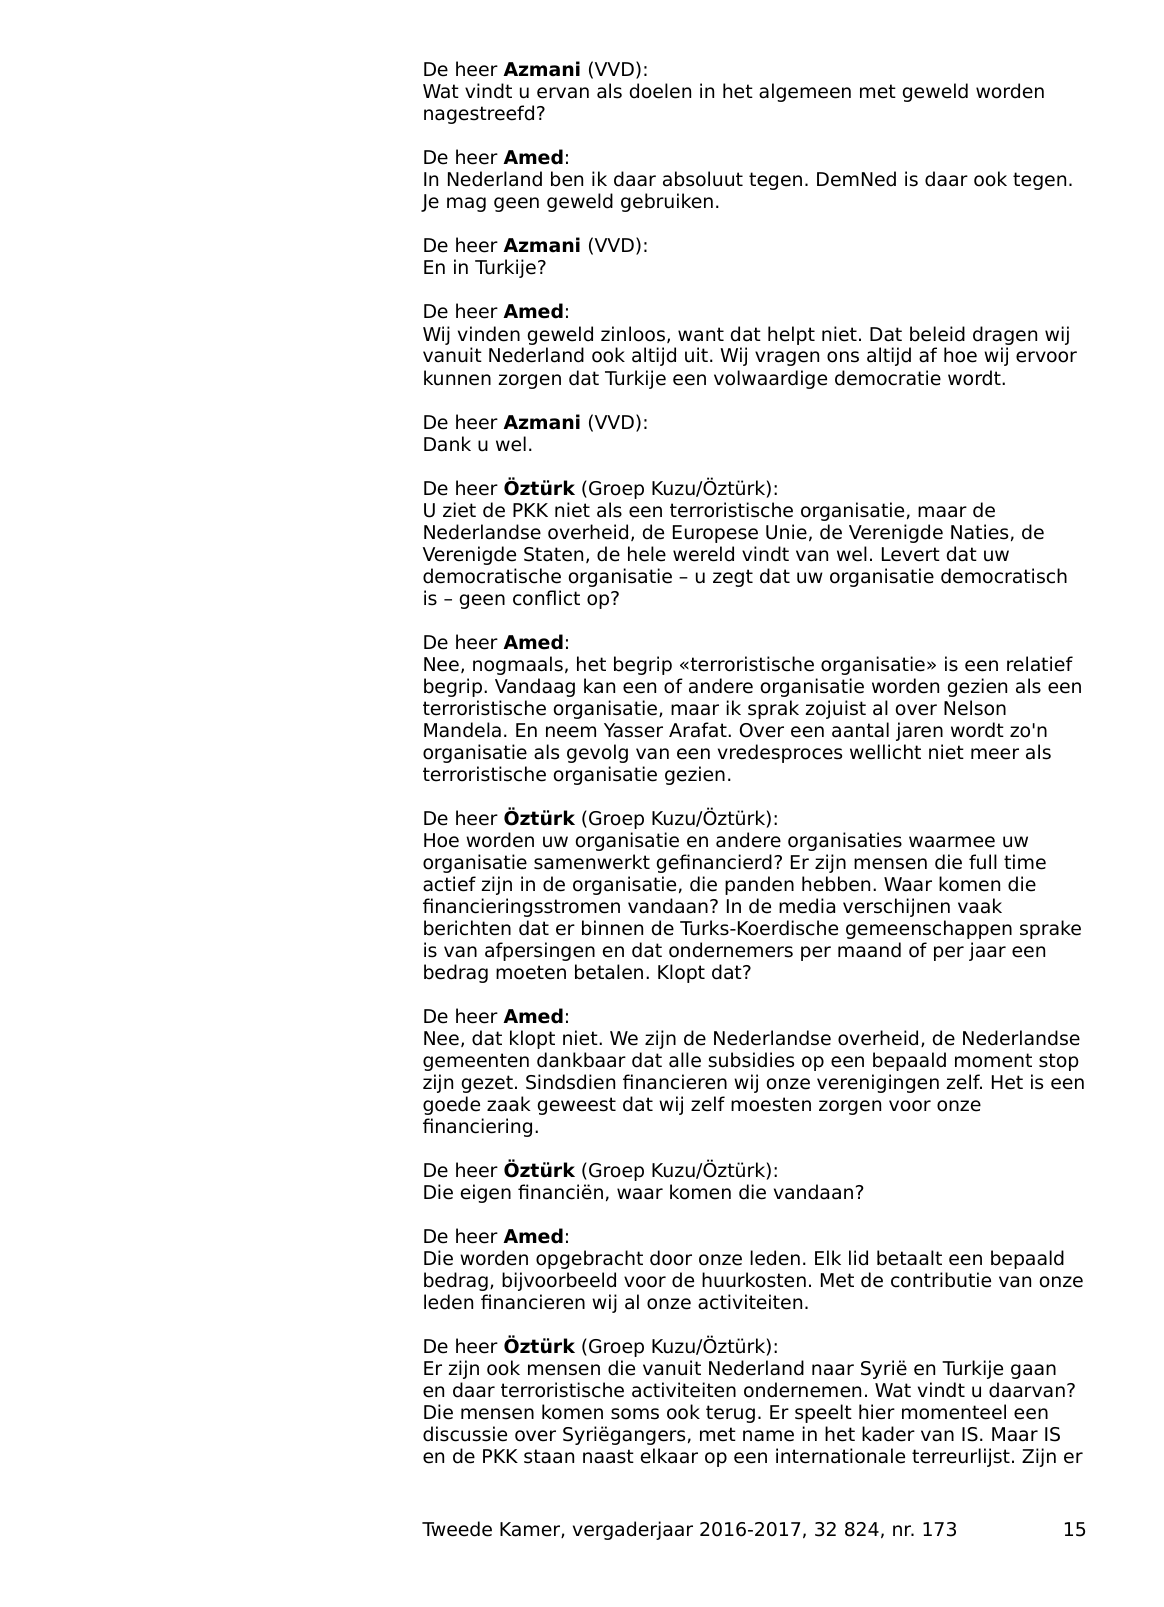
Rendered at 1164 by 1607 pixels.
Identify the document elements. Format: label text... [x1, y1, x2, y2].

text U ziet de PKK niet als een terroristische organisatie, maar de Nederlandse overheid, de Europese Unie, de Verenigde Naties, de Verenigde Staten, de hele wereld vindt van wel. Levert dat uw democratische organisatie – u zegt dat uw organisatie democratisch is – geen conflict op? [422, 500, 1087, 609]
text Nee, nogmaals, het begrip «terroristische organisatie» is een relatief begrip. Vandaag kan een of andere organisatie worden gezien als een terroristische organisatie, maar ik sprak zojuist al over Nelson Mandela. En neem Yasser Arafat. Over een aantal jaren wordt zo'n organisatie als gevolg van een vredesproces wellicht niet meer als terroristische organisatie gezien. [422, 654, 1087, 786]
text De heer Amed: [422, 632, 1087, 654]
text De heer Amed: [422, 301, 1087, 323]
text De heer Öztürk (Groep Kuzu/Öztürk): [422, 478, 1087, 500]
text De heer Azmani (VVD): [422, 412, 1087, 433]
text Nee, dat klopt niet. We zijn de Nederlandse overheid, de Nederlandse gemeenten dankbaar dat alle subsidies op een bepaald moment stop zijn gezet. Sindsdien financieren wij onze verenigingen zelf. Het is een goede zaak geweest dat wij zelf moesten zorgen voor onze financiering. [422, 1028, 1087, 1138]
text Die worden opgebracht door onze leden. Elk lid betaalt een bepaald bedrag, bijvoorbeeld voor de huurkosten. Met de contributie van onze leden financieren wij al onze activiteiten. [422, 1248, 1087, 1314]
text En in Turkije? [422, 257, 1087, 279]
text De heer Öztürk (Groep Kuzu/Öztürk): [422, 808, 1087, 830]
text Hoe worden uw organisatie en andere organisaties waarmee uw organisatie samenwerkt gefinancierd? Er zijn mensen die full time actief zijn in de organisatie, die panden hebben. Waar komen die financieringsstromen vandaan? In de media verschijnen vaak berichten dat er binnen de Turks-Koerdische gemeenschappen sprake is van afpersingen en dat ondernemers per maand of per jaar een bedrag moeten betalen. Klopt dat? [422, 830, 1087, 984]
text De heer Öztürk (Groep Kuzu/Öztürk): [422, 1160, 1087, 1182]
text De heer Amed: [422, 1006, 1087, 1028]
text De heer Azmani (VVD): [422, 59, 1087, 81]
text De heer Öztürk (Groep Kuzu/Öztürk): [422, 1336, 1087, 1358]
text Wat vindt u ervan als doelen in het algemeen met geweld worden nagestreefd? [422, 81, 1087, 125]
text Die eigen financiën, waar komen die vandaan? [422, 1182, 1087, 1204]
text De heer Azmani (VVD): [422, 235, 1087, 257]
text De heer Amed: [422, 147, 1087, 169]
text Wij vinden geweld zinloos, want dat helpt niet. Dat beleid dragen wij vanuit Nederland ook altijd uit. Wij vragen ons altijd af hoe wij ervoor kunnen zorgen dat Turkije een volwaardige democratie wordt. [422, 323, 1087, 389]
text Er zijn ook mensen die vanuit Nederland naar Syrië en Turkije gaan en daar terroristische activiteiten ondernemen. Wat vindt u daarvan? Die mensen komen soms ook terug. Er speelt hier momenteel een discussie over Syriëgangers, met name in het kader van IS. Maar IS en de PKK staan naast elkaar op een internationale terreurlijst. Zijn er [422, 1358, 1087, 1468]
text De heer Amed: [422, 1226, 1087, 1248]
text In Nederland ben ik daar absoluut tegen. DemNed is daar ook tegen. Je mag geen geweld gebruiken. [422, 169, 1087, 213]
text Dank u wel. [422, 433, 1087, 456]
